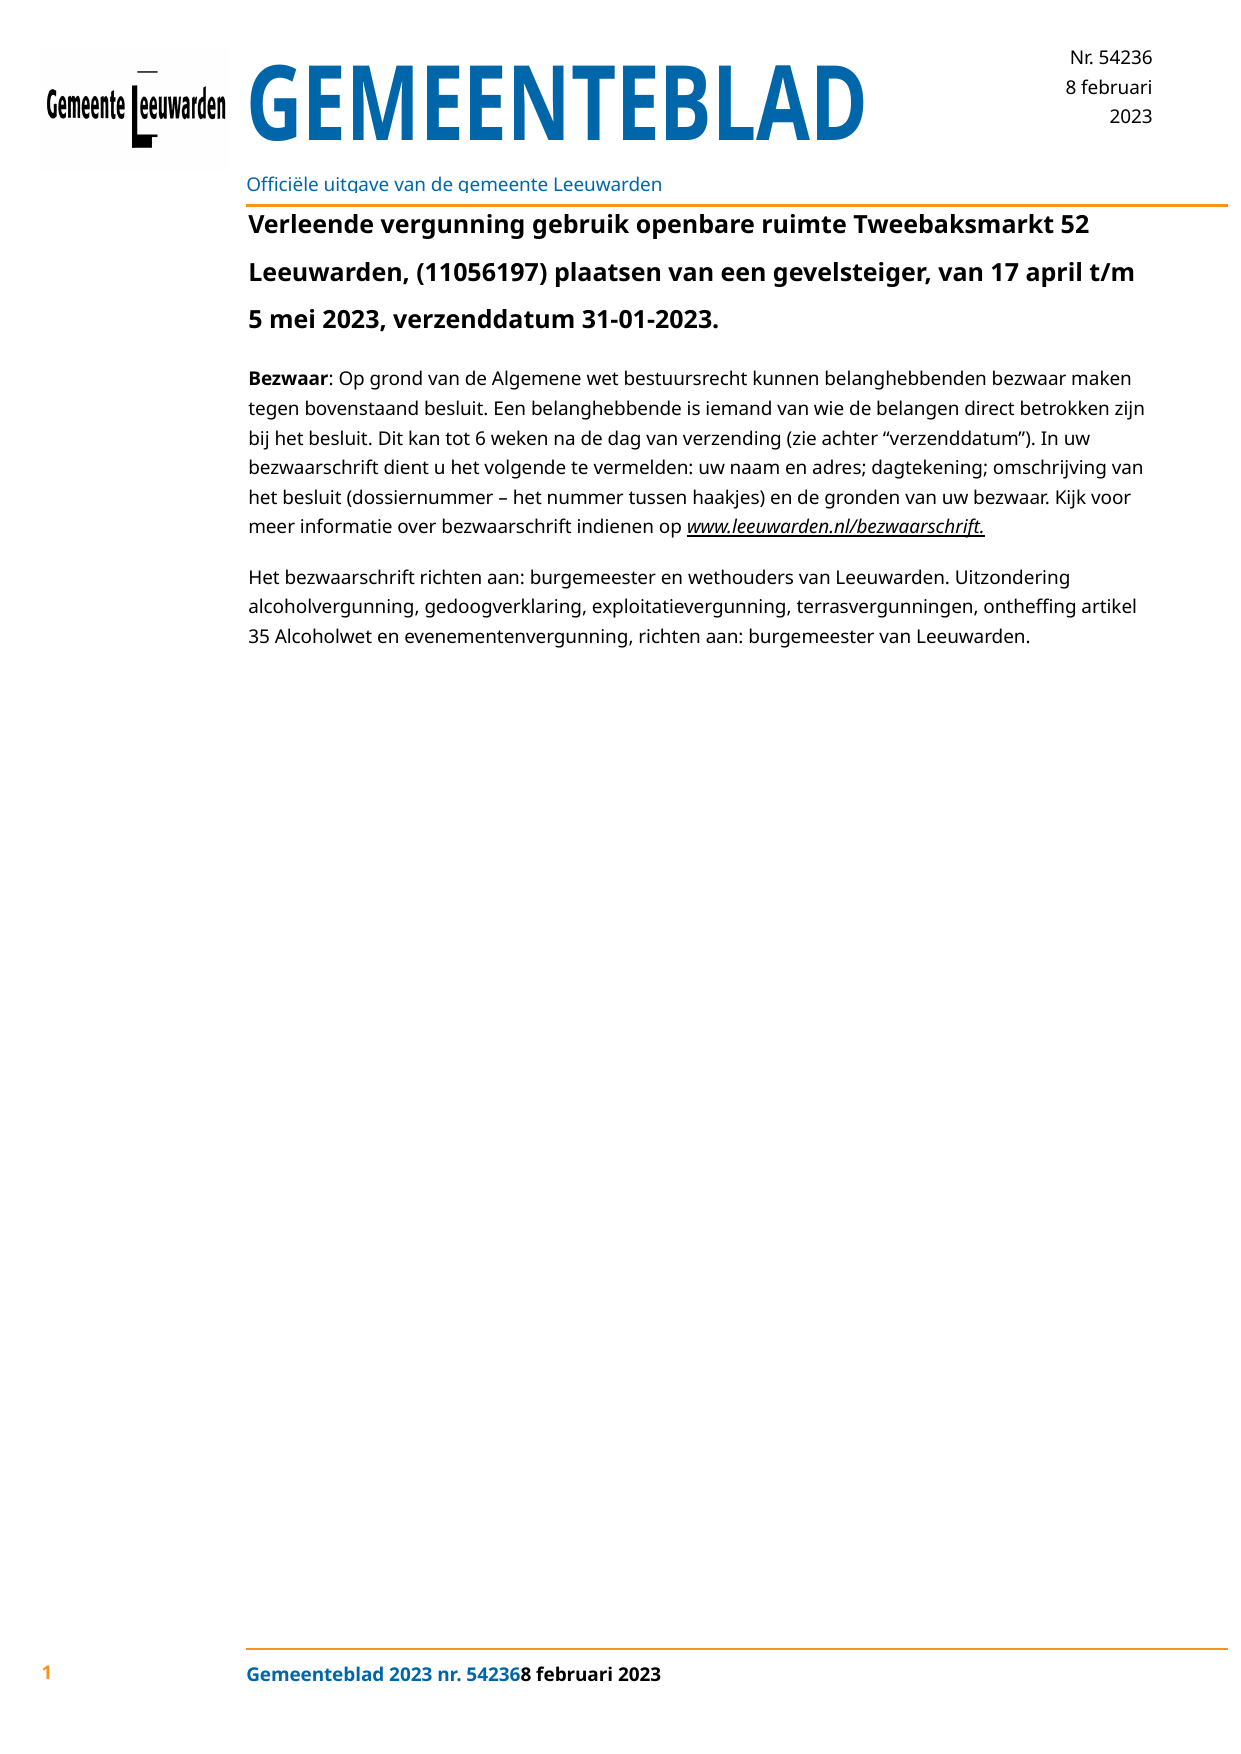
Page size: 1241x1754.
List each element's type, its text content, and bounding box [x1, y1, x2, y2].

text Verleende vergunning gebruik openbare ruimte Tweebaksmarkt 52 Leeuwarden, (11056197) plaatsen van een gevelsteiger, van 17 april t/m 5 mei 2023, verzenddatum 31-01-2023. [248, 207, 1152, 336]
text Bezwaar: Op grond van de Algemene wet bestuursrecht kunnen belanghebbenden bezwaar maken tegen bovenstaand besluit. Een belanghebbende is iemand van wie de belangen direct betrokken zijn bij het besluit. Dit kan tot 6 weken na de dag van verzending (zie achter “verzenddatum”). In uw bezwaarschrift dient u het volgende te vermelden: uw naam en adres; dagtekening; omschrijving van het besluit (dossiernummer – het nummer tussen haakjes) en de gronden van uw bezwaar. Kijk voor meer informatie over bezwaarschrift indienen op www.leeuwarden.nl/bezwaarschrift. [248, 366, 1152, 539]
text Het bezwaarschrift richten aan: burgemeester en wethouders van Leeuwarden. Uitzondering alcoholvergunning, gedoogverklaring, exploitatievergunning, terrasvergunningen, ontheffing artikel 35 Alcoholwet en evenementenvergunning, richten aan: burgemeester van Leeuwarden. [248, 564, 1152, 649]
picture [41, 47, 231, 172]
